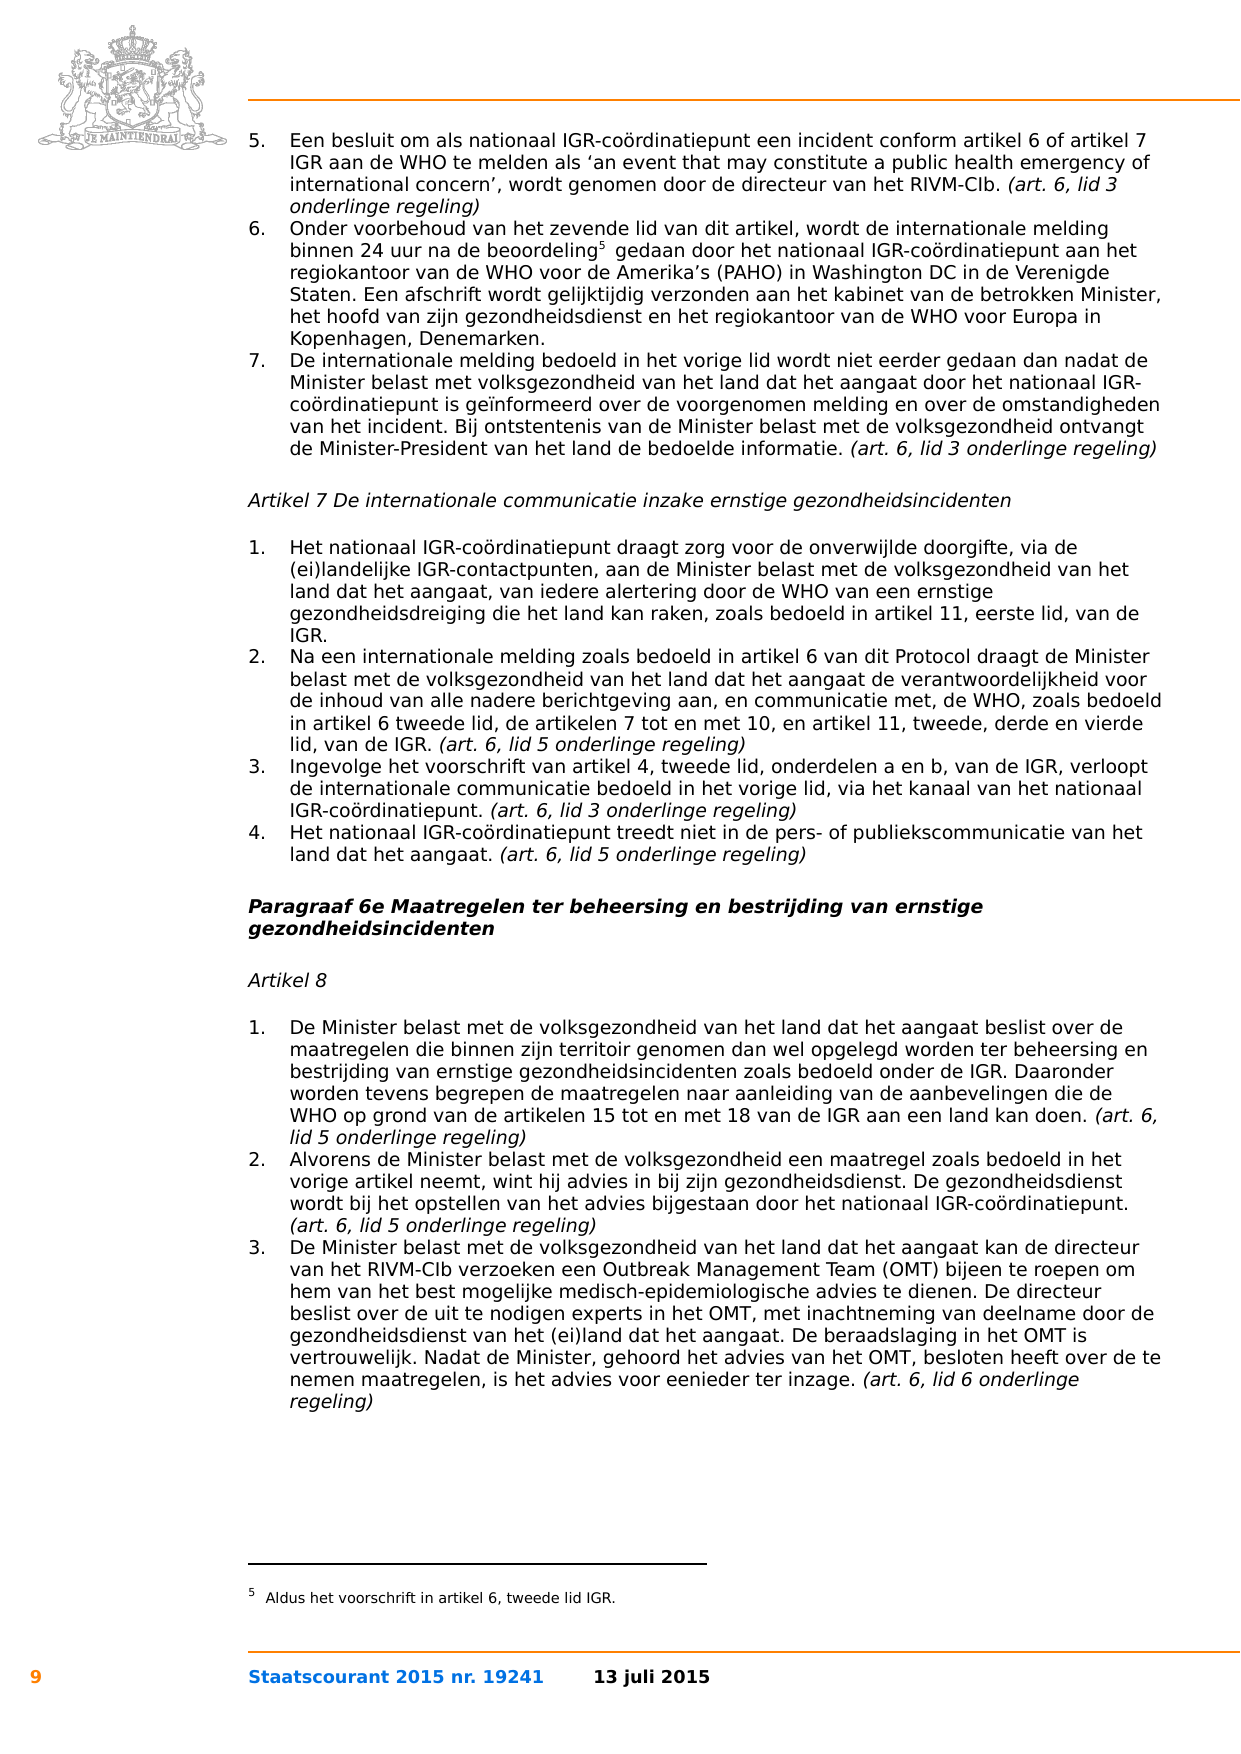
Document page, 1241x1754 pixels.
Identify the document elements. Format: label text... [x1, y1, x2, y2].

subtitle Artikel 7 De internationale communicatie inzake ernstige gezondheidsincidenten [248, 489, 1163, 512]
subtitle Paragraaf 6e Maatregelen ter beheersing en bestrijding van ernstige gezondheidsincidenten [248, 896, 1163, 940]
text 6. Onder voorbehoud van het zevende lid van dit artikel, wordt de internationale melding binnen 24 uur na de beoordeling gedaan door het nationaal IGR-coördinatiepunt aan het regiokantoor van de WHO voor de Amerika’s (PAHO) in Washington DC in de Verenigde Staten. Een afschrift wordt gelijktijdig verzonden aan het kabinet van de betrokken Minister, het hoofd van zijn gezondheidsdienst en het regiokantoor van de WHO voor Europa in Kopenhagen, Denemarken. [248, 218, 1163, 350]
text 1. De Minister belast met de volksgezondheid van het land dat het aangaat beslist over de maatregelen die binnen zijn territoir genomen dan wel opgelegd worden ter beheersing en bestrijding van ernstige gezondheidsincidenten zoals bedoeld onder de IGR. Daaronder worden tevens begrepen de maatregelen naar aanleiding van de aanbevelingen die de WHO op grond van de artikelen 15 tot en met 18 van de IGR aan een land kan doen. (art. 6, lid 5 onderlinge regeling) [248, 1017, 1163, 1149]
subtitle Artikel 8 [248, 970, 1163, 992]
text 3. Ingevolge het voorschrift van artikel 4, tweede lid, onderdelen a en b, van de IGR, verloopt de internationale communicatie bedoeld in het vorige lid, via het kanaal van het nationaal IGR-coördinatiepunt. (art. 6, lid 3 onderlinge regeling) [248, 756, 1163, 822]
text 7. De internationale melding bedoeld in het vorige lid wordt niet eerder gedaan dan nadat de Minister belast met volksgezondheid van het land dat het aangaat door het nationaal IGR-coördinatiepunt is geïnformeerd over de voorgenomen melding en over de omstandigheden van het incident. Bij ontstentenis van de Minister belast met de volksgezondheid ontvangt de Minister-President van het land de bedoelde informatie. (art. 6, lid 3 onderlinge regeling) [248, 350, 1163, 459]
text 4. Het nationaal IGR-coördinatiepunt treedt niet in de pers- of publiekscommunicatie van het land dat het aangaat. (art. 6, lid 5 onderlinge regeling) [248, 822, 1163, 866]
text 1. Het nationaal IGR-coördinatiepunt draagt zorg voor de onverwijlde doorgifte, via de (ei)landelijke IGR-contactpunten, aan de Minister belast met de volksgezondheid van het land dat het aangaat, van iedere alertering door de WHO van een ernstige gezondheidsdreiging die het land kan raken, zoals bedoeld in artikel 11, eerste lid, van de IGR. [248, 537, 1163, 646]
text 3. De Minister belast met de volksgezondheid van het land dat het aangaat kan de directeur van het RIVM-CIb verzoeken een Outbreak Management Team (OMT) bijeen te roepen om hem van het best mogelijke medisch-epidemiologische advies te dienen. De directeur beslist over de uit te nodigen experts in het OMT, met inachtneming van deelname door de gezondheidsdienst van het (ei)land dat het aangaat. De beraadslaging in het OMT is vertrouwelijk. Nadat de Minister, gehoord het advies van het OMT, besloten heeft over de te nemen maatregelen, is het advies voor eenieder ter inzage. (art. 6, lid 6 onderlinge regeling) [248, 1237, 1163, 1413]
text 5. Een besluit om als nationaal IGR-coördinatiepunt een incident conform artikel 6 of artikel 7 IGR aan de WHO te melden als ‘an event that may constitute a public health emergency of international concern’, wordt genomen door de directeur van het RIVM-CIb. (art. 6, lid 3 onderlinge regeling) [248, 130, 1163, 218]
picture [38, 25, 227, 150]
text 2. Na een internationale melding zoals bedoeld in artikel 6 van dit Protocol draagt de Minister belast met de volksgezondheid van het land dat het aangaat de verantwoordelijkheid voor de inhoud van alle nadere berichtgeving aan, en communicatie met, de WHO, zoals bedoeld in artikel 6 tweede lid, de artikelen 7 tot en met 10, en artikel 11, tweede, derde en vierde lid, van de IGR. (art. 6, lid 5 onderlinge regeling) [248, 646, 1163, 756]
text 2. Alvorens de Minister belast met de volksgezondheid een maatregel zoals bedoeld in het vorige artikel neemt, wint hij advies in bij zijn gezondheidsdienst. De gezondheidsdienst wordt bij het opstellen van het advies bijgestaan door het nationaal IGR-coördinatiepunt. (art. 6, lid 5 onderlinge regeling) [248, 1149, 1163, 1237]
text Aldus het voorschrift in artikel 6, tweede lid IGR. [248, 1586, 1163, 1608]
